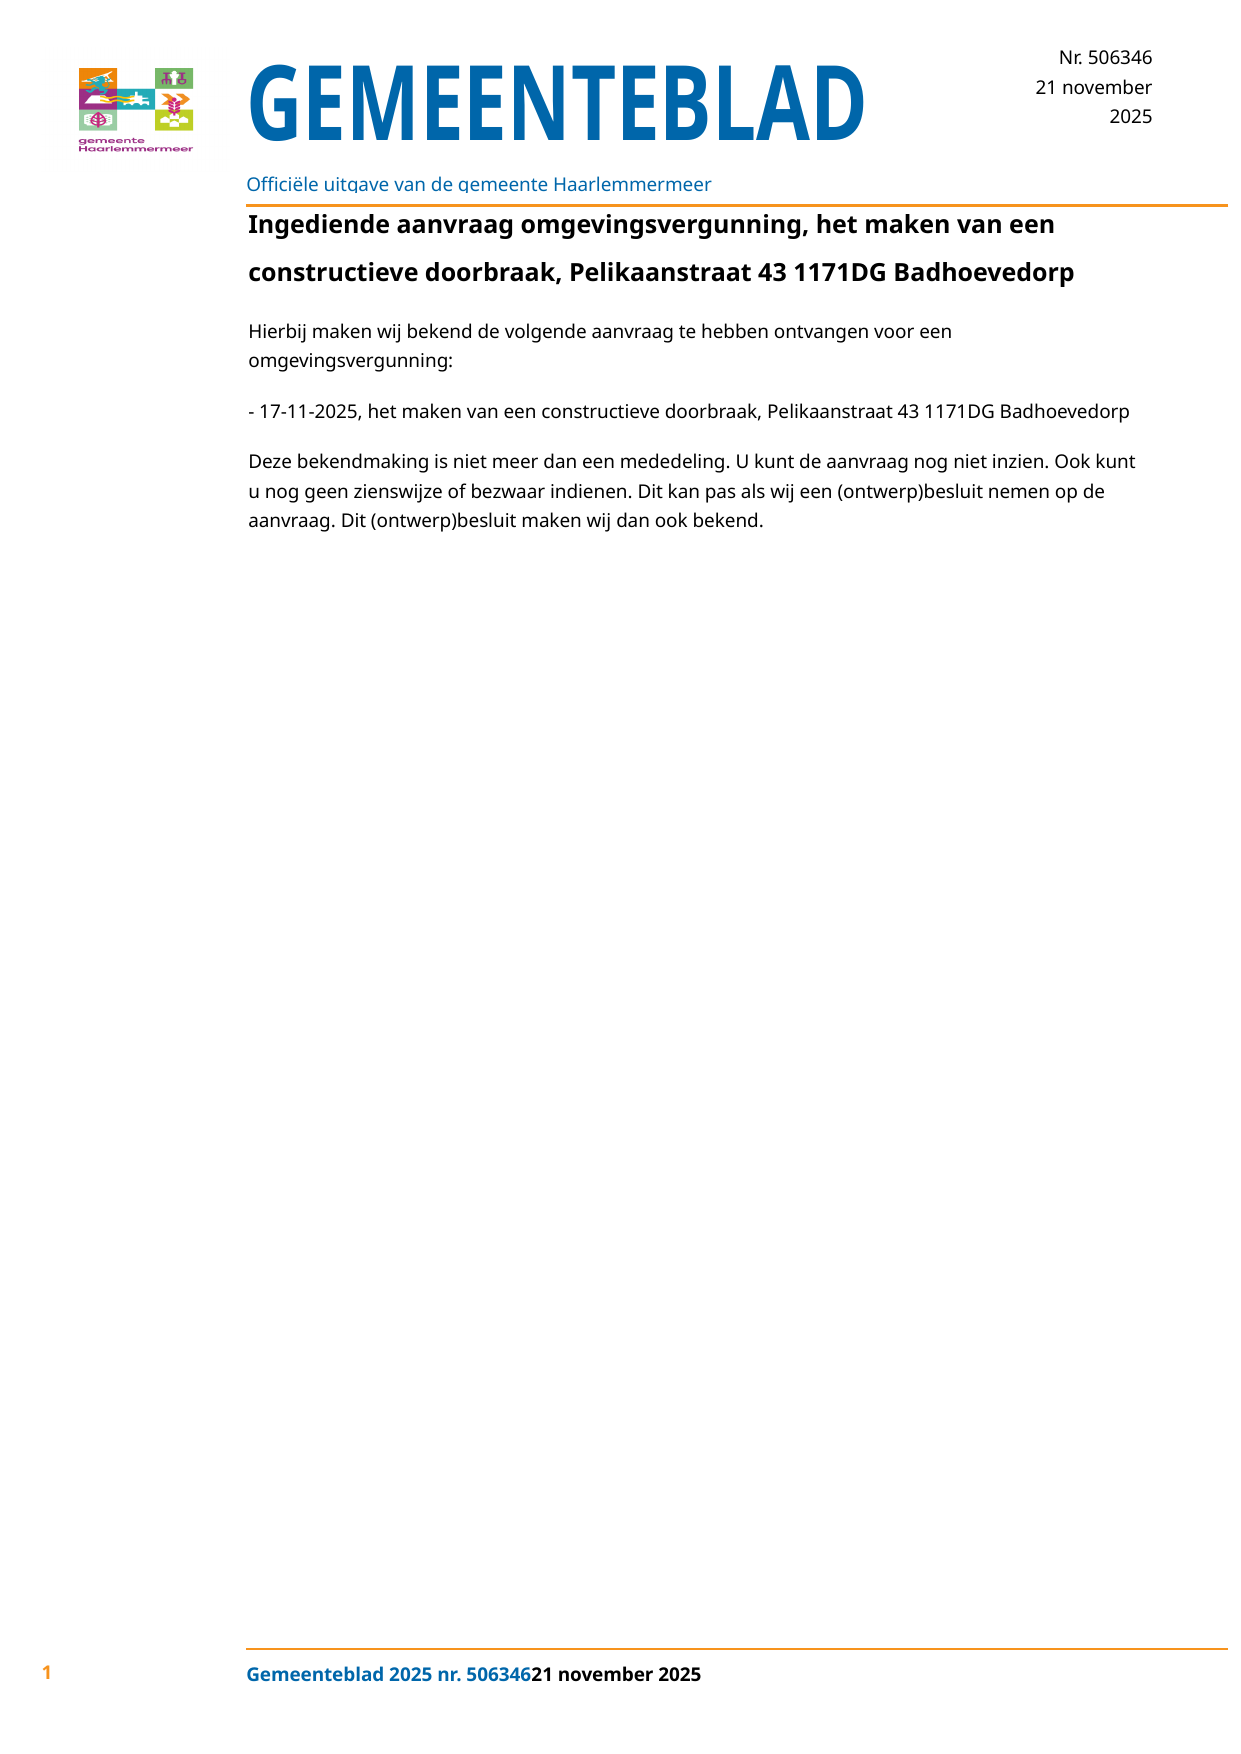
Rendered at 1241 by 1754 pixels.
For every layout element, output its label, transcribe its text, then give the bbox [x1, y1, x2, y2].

text - 17-11-2025, het maken van een constructieve doorbraak, Pelikaanstraat 43 1171DG Badhoevedorp [248, 398, 1152, 424]
picture [41, 47, 231, 172]
text Ingediende aanvraag omgevingsvergunning, het maken van een constructieve doorbraak, Pelikaanstraat 43 1171DG Badhoevedorp [248, 207, 1152, 288]
text Deze bekendmaking is niet meer dan een mededeling. U kunt de aanvraag nog niet inzien. Ook kunt u nog geen zienswijze of bezwaar indienen. Dit kan pas als wij een (ontwerp)besluit nemen op de aanvraag. Dit (ontwerp)besluit maken wij dan ook bekend. [248, 448, 1152, 533]
text Hierbij maken wij bekend de volgende aanvraag te hebben ontvangen voor een omgevingsvergunning: [248, 318, 1152, 373]
